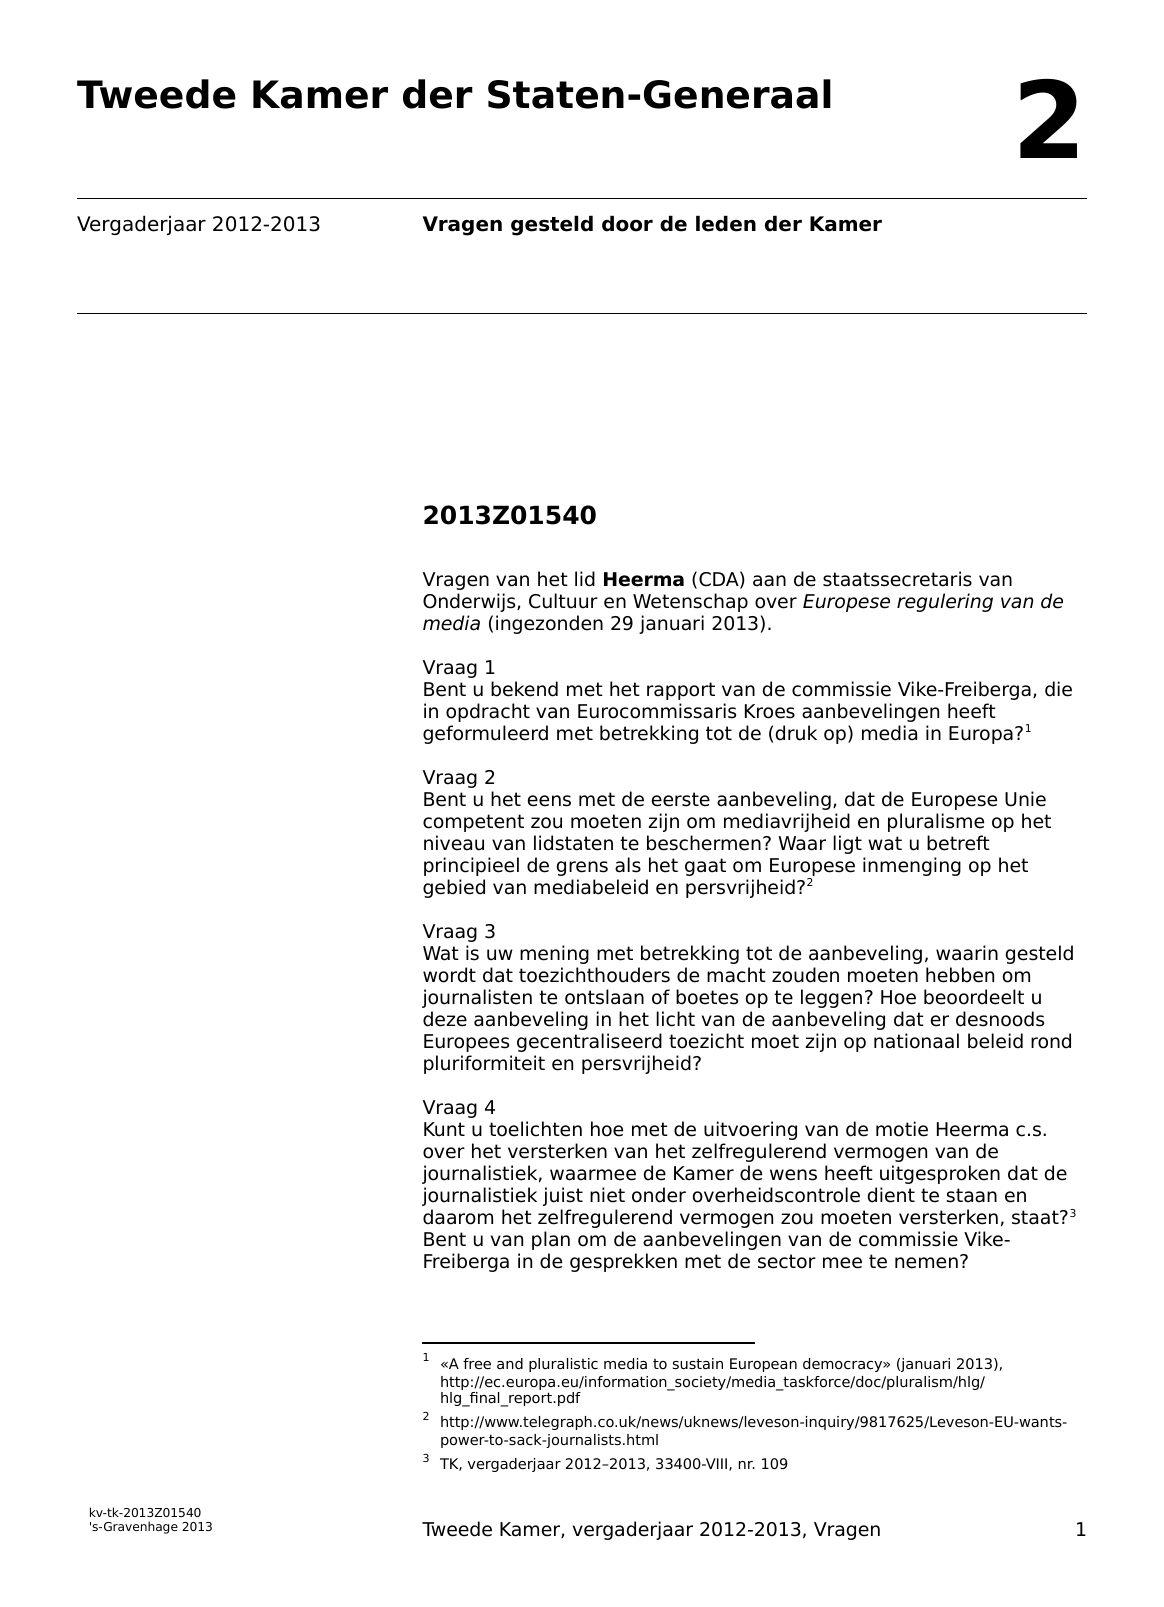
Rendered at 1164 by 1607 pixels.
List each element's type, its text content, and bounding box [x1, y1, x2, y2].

table_cell Vragen gesteld door de leden der Kamer [422, 199, 1087, 313]
text kv-tk-2013Z01540 [88, 1506, 323, 1520]
text Bent u het eens met de eerste aanbeveling, dat de Europese Unie competent zou moeten zijn om mediavrijheid en pluralisme op het niveau van lidstaten te beschermen? Waar ligt wat u betreft principieel de grens als het gaat om Europese inmenging op het gebied van mediabeleid en persvrijheid? [422, 789, 1087, 899]
text Vraag 2 [422, 767, 1087, 789]
text Wat is uw mening met betrekking tot de aanbeveling, waarin gesteld wordt dat toezichthouders de macht zouden moeten hebben om journalisten te ontslaan of boetes op te leggen? Hoe beoordeelt u deze aanbeveling in het licht van de aanbeveling dat er desnoods Europees gecentraliseerd toezicht moet zijn op nationaal beleid rond pluriformiteit en persvrijheid? [422, 943, 1087, 1075]
table_header 2 [886, 59, 1087, 198]
table_header Tweede Kamer der Staten-Generaal [77, 59, 886, 198]
text Bent u bekend met het rapport van de commissie Vike-Freiberga, die in opdracht van Eurocommissaris Kroes aanbevelingen heeft geformuleerd met betrekking tot de (druk op) media in Europa? [422, 679, 1087, 745]
text 's-Gravenhage 2013 [88, 1520, 323, 1534]
text Vraag 3 [422, 921, 1087, 943]
text Kunt u toelichten hoe met de uitvoering van de motie Heerma c.s. over het versterken van het zelfregulerend vermogen van de journalistiek, waarmee de Kamer de wens heeft uitgesproken dat de journalistiek juist niet onder overheidscontrole dient te staan en daarom het zelfregulerend vermogen zou moeten versterken, staat? Bent u van plan om de aanbevelingen van de commissie Vike-Freiberga in de gesprekken met de sector mee te nemen? [422, 1119, 1087, 1273]
text «A free and pluralistic media to sustain European democracy» (januari 2013), http://ec.europa.eu/information_society/media_taskforce/doc/pluralism/hlg/hlg_final_report.pdf [422, 1352, 1087, 1407]
text http://www.telegraph.co.uk/news/uknews/leveson-inquiry/9817625/Leveson-EU-wants-power-to-sack-journalists.html [422, 1410, 1087, 1449]
text Vraag 1 [422, 657, 1087, 679]
text Vraag 4 [422, 1097, 1087, 1119]
table_cell Vergaderjaar 2012-2013 [77, 199, 422, 313]
text Vragen van het lid Heerma (CDA) aan de staatssecretaris van Onderwijs, Cultuur en Wetenschap over Europese regulering van de media (ingezonden 29 januari 2013). [422, 569, 1087, 635]
text 2013Z01540 [422, 501, 1087, 531]
text TK, vergaderjaar 2012–2013, 33400-VIII, nr. 109 [422, 1452, 1087, 1474]
